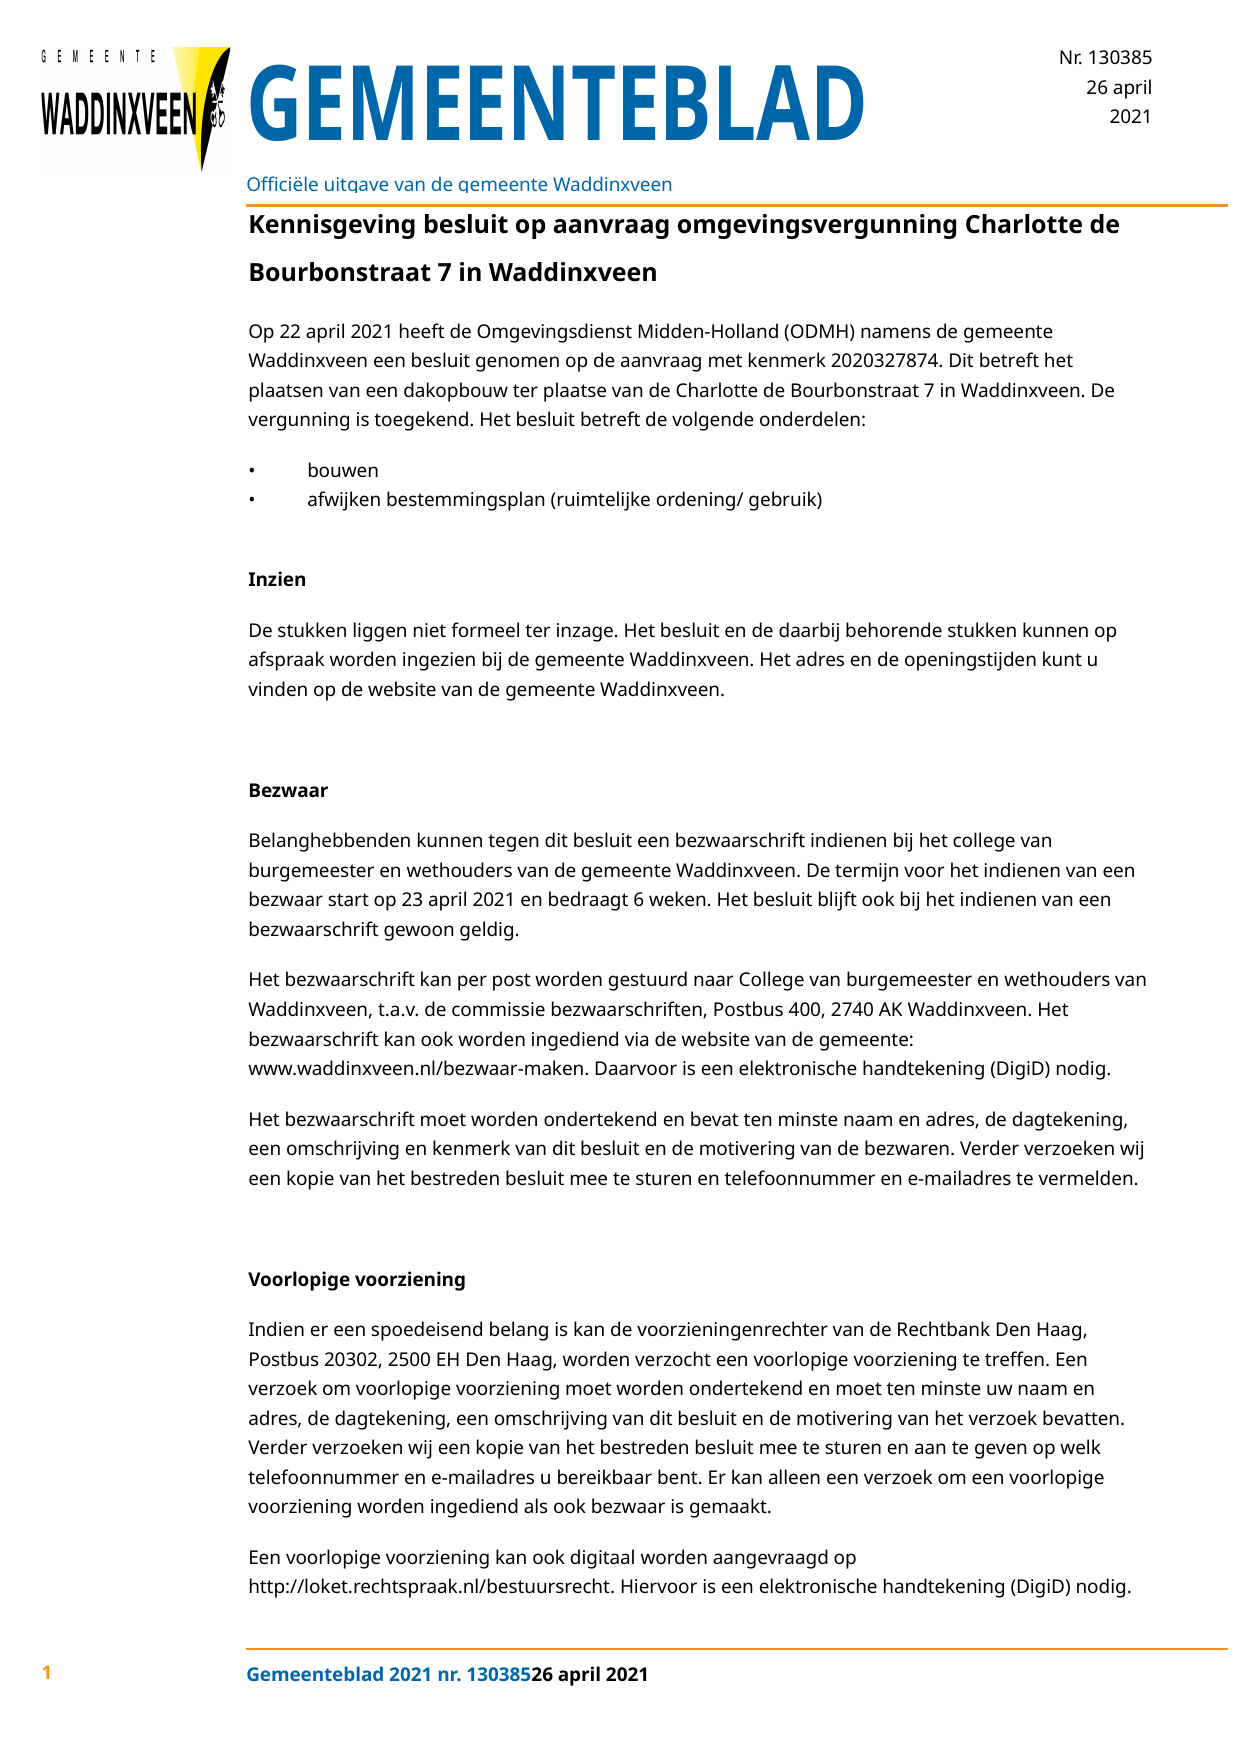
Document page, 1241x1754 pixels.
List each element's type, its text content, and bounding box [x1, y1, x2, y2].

text Voorlopige voorziening [248, 1266, 1152, 1292]
text Bezwaar [248, 777, 1152, 803]
text Indien er een spoedeisend belang is kan de voorzieningenrechter van de Rechtbank Den Haag, Postbus 20302, 2500 EH Den Haag, worden verzocht een voorlopige voorziening te treffen. Een verzoek om voorlopige voorziening moet worden ondertekend en moet ten minste uw naam en adres, de dagtekening, een omschrijving van dit besluit en de motivering van het verzoek bevatten. Verder verzoeken wij een kopie van het bestreden besluit mee te sturen en aan te geven op welk telefoonnummer en e-mailadres u bereikbaar bent. Er kan alleen een verzoek om een voorlopige voorziening worden ingediend als ook bezwaar is gemaakt. [248, 1316, 1152, 1519]
text Belanghebbenden kunnen tegen dit besluit een bezwaarschrift indienen bij het college van burgemeester en wethouders van de gemeente Waddinxveen. De termijn voor het indienen van een bezwaar start op 23 april 2021 en bedraagt 6 weken. Het besluit blijft ook bij het indienen van een bezwaarschrift gewoon geldig. [248, 827, 1152, 942]
picture [41, 47, 231, 172]
text Een voorlopige voorziening kan ook digitaal worden aangevraagd op http://loket.rechtspraak.nl/bestuursrecht. Hiervoor is een elektronische handtekening (DigiD) nodig. [248, 1544, 1152, 1599]
list bouwen [248, 457, 1152, 483]
list afwijken bestemmingsplan (ruimtelijke ordening/ gebruik) [248, 487, 1152, 512]
text Op 22 april 2021 heeft de Omgevingsdienst Midden-Holland (ODMH) namens de gemeente Waddinxveen een besluit genomen op de aanvraag met kenmerk 2020327874. Dit betreft het plaatsen van een dakopbouw ter plaatse van de Charlotte de Bourbonstraat 7 in Waddinxveen. De vergunning is toegekend. Het besluit betreft de volgende onderdelen: [248, 318, 1152, 432]
text Inzien [248, 567, 1152, 592]
text Kennisgeving besluit op aanvraag omgevingsvergunning Charlotte de Bourbonstraat 7 in Waddinxveen [248, 207, 1152, 288]
text De stukken liggen niet formeel ter inzage. Het besluit en de daarbij behorende stukken kunnen op afspraak worden ingezien bij de gemeente Waddinxveen. Het adres en de openingstijden kunt u vinden op de website van de gemeente Waddinxveen. [248, 617, 1152, 702]
text Het bezwaarschrift kan per post worden gestuurd naar College van burgemeester en wethouders van Waddinxveen, t.a.v. de commissie bezwaarschriften, Postbus 400, 2740 AK Waddinxveen. Het bezwaarschrift kan ook worden ingediend via de website van de gemeente: www.waddinxveen.nl/bezwaar-maken. Daarvoor is een elektronische handtekening (DigiD) nodig. [248, 967, 1152, 1081]
text Het bezwaarschrift moet worden ondertekend en bevat ten minste naam en adres, de dagtekening, een omschrijving en kenmerk van dit besluit en de motivering van de bezwaren. Verder verzoeken wij een kopie van het bestreden besluit mee te sturen en telefoonnummer en e-mailadres te vermelden. [248, 1106, 1152, 1191]
